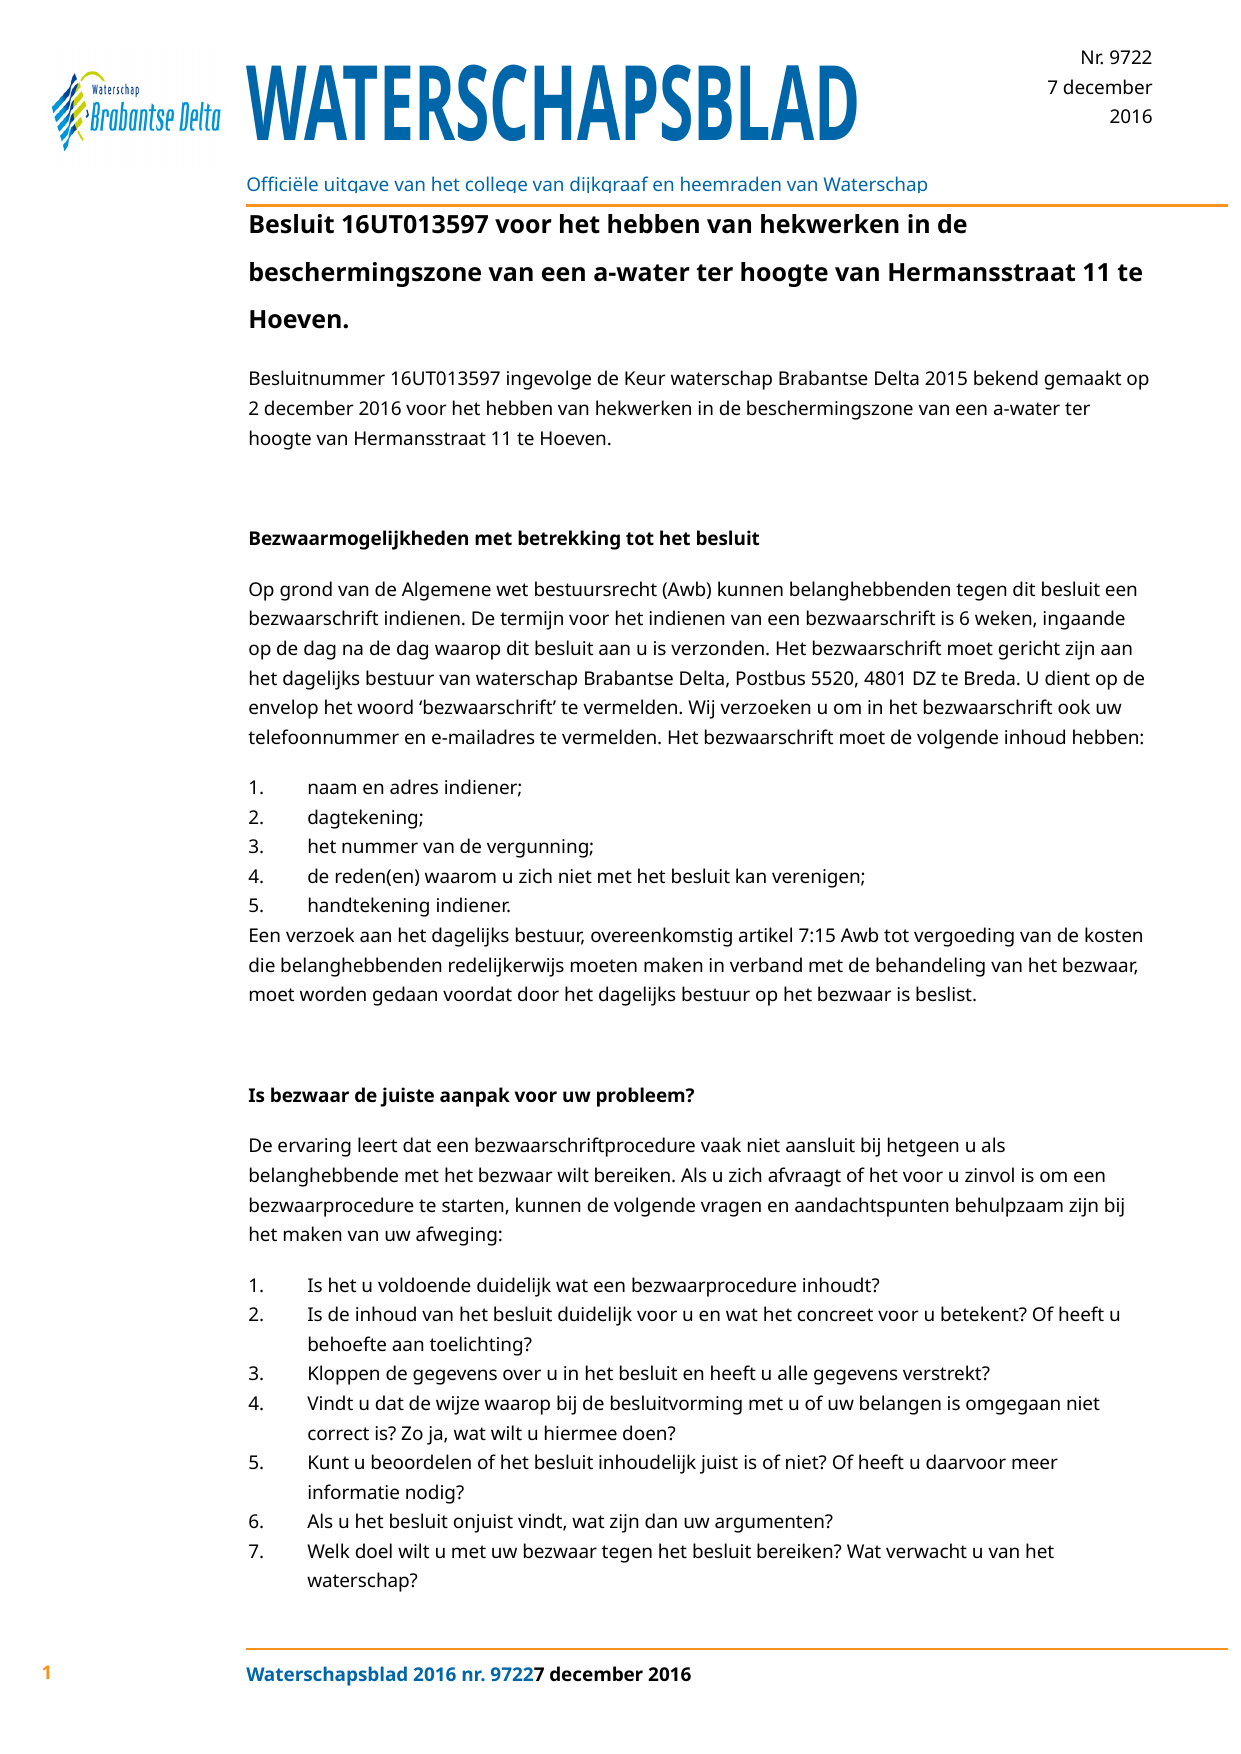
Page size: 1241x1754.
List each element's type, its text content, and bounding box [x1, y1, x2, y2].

text Bezwaarmogelijkheden met betrekking tot het besluit [248, 526, 1152, 551]
list Vindt u dat de wijze waarop bij de besluitvorming met u of uw belangen is omgegaan niet correct is? Zo ja, wat wilt u hiermee doen? [248, 1390, 1152, 1445]
text Een verzoek aan het dagelijks bestuur, overeenkomstig artikel 7:15 Awb tot vergoeding van de kosten die belanghebbenden redelijkerwijs moeten maken in verband met de behandeling van het bezwaar, moet worden gedaan voordat door het dagelijks bestuur op het bezwaar is beslist. [248, 922, 1152, 1007]
text Besluitnummer 16UT013597 ingevolge de Keur waterschap Brabantse Delta 2015 bekend gemaakt op 2 december 2016 voor het hebben van hekwerken in de beschermingszone van een a-water ter hoogte van Hermansstraat 11 te Hoeven. [248, 366, 1152, 450]
text Is bezwaar de juiste aanpak voor uw probleem? [248, 1082, 1152, 1108]
list Kloppen de gegevens over u in het besluit en heeft u alle gegevens verstrekt? [248, 1361, 1152, 1386]
text De ervaring leert dat een bezwaarschriftprocedure vaak niet aansluit bij hetgeen u als belanghebbende met het bezwaar wilt bereiken. Als u zich afvraagt of het voor u zinvol is om een bezwaarprocedure te starten, kunnen de volgende vragen en aandachtspunten behulpzaam zijn bij het maken van uw afweging: [248, 1133, 1152, 1247]
picture [41, 47, 231, 172]
list dagtekening; [248, 804, 1152, 829]
list Is het u voldoende duidelijk wat een bezwaarprocedure inhoudt? [248, 1272, 1152, 1297]
list de reden(en) waarom u zich niet met het besluit kan verenigen; [248, 863, 1152, 889]
text Op grond van de Algemene wet bestuursrecht (Awb) kunnen belanghebbenden tegen dit besluit een bezwaarschrift indienen. De termijn voor het indienen van een bezwaarschrift is 6 weken, ingaande op de dag na de dag waarop dit besluit aan u is verzonden. Het bezwaarschrift moet gericht zijn aan het dagelijks bestuur van waterschap Brabantse Delta, Postbus 5520, 4801 DZ te Breda. U dient op de envelop het woord ‘bezwaarschrift’ te vermelden. Wij verzoeken u om in het bezwaarschrift ook uw telefoonnummer en e‑mailadres te vermelden. Het bezwaarschrift moet de volgende inhoud hebben: [248, 576, 1152, 749]
list Kunt u beoordelen of het besluit inhoudelijk juist is of niet? Of heeft u daarvoor meer informatie nodig? [248, 1449, 1152, 1504]
list Als u het besluit onjuist vindt, wat zijn dan uw argumenten? [248, 1508, 1152, 1534]
list Is de inhoud van het besluit duidelijk voor u en wat het concreet voor u betekent? Of heeft u behoefte aan toelichting? [248, 1301, 1152, 1357]
list handtekening indiener. [248, 893, 1152, 918]
list Welk doel wilt u met uw bezwaar tegen het besluit bereiken? Wat verwacht u van het waterschap? [248, 1538, 1152, 1593]
list het nummer van de vergunning; [248, 833, 1152, 859]
text Besluit 16UT013597 voor het hebben van hekwerken in de beschermingszone van een a-water ter hoogte van Hermansstraat 11 te Hoeven. [248, 207, 1152, 336]
list naam en adres indiener; [248, 774, 1152, 800]
